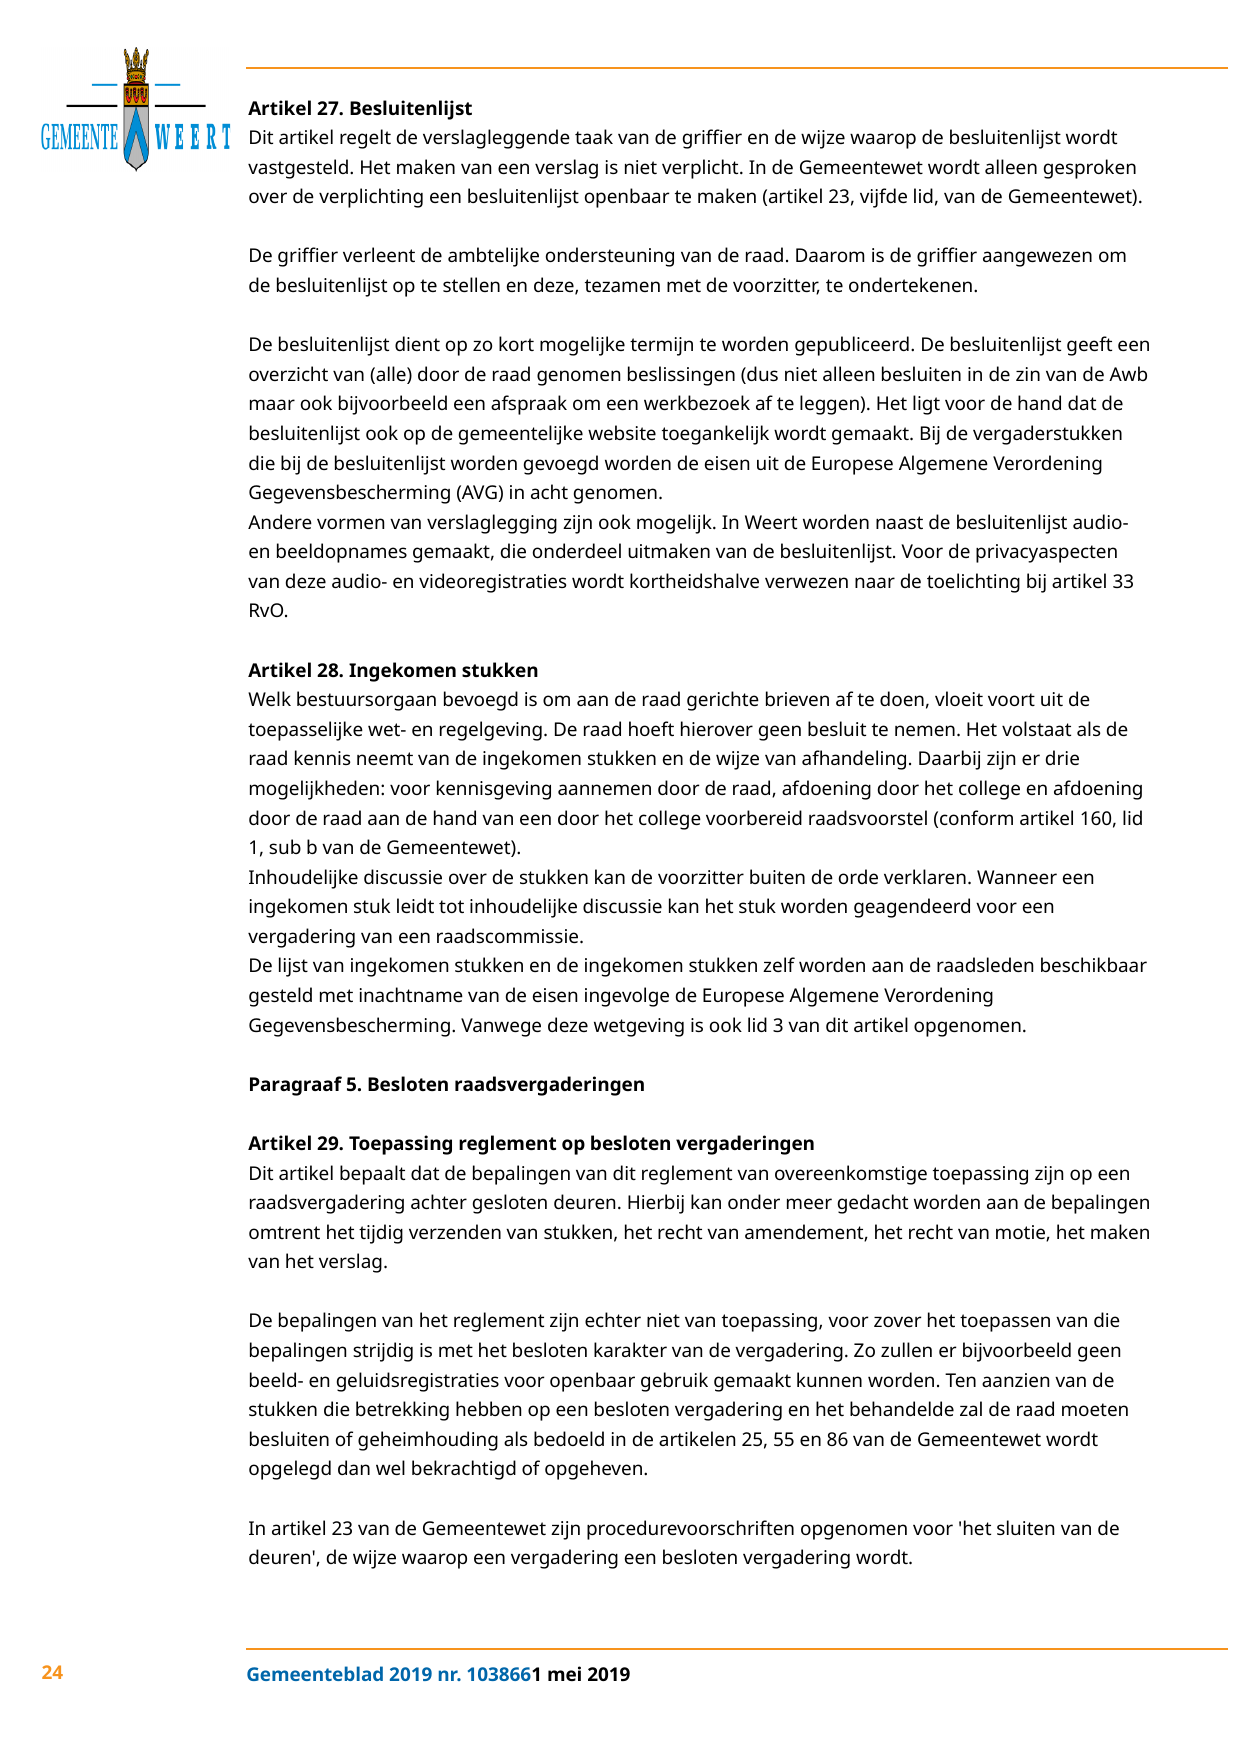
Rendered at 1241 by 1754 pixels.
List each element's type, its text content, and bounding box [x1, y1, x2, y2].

text De besluitenlijst dient op zo kort mogelijke termijn te worden gepubliceerd. De besluitenlijst geeft een overzicht van (alle) door de raad genomen beslissingen (dus niet alleen besluiten in de zin van de Awb maar ook bijvoorbeeld een afspraak om een werkbezoek af te leggen). Het ligt voor de hand dat de besluitenlijst ook op de gemeentelijke website toegankelijk wordt gemaakt. Bij de vergaderstukken die bij de besluitenlijst worden gevoegd worden de eisen uit de Europese Algemene Verordening Gegevensbescherming (AVG) in acht genomen. [248, 331, 1152, 505]
picture [41, 47, 231, 172]
text Artikel 27. Besluitenlijst [248, 95, 1152, 121]
text Dit artikel bepaalt dat de bepalingen van dit reglement van overeenkomstige toepassing zijn op een raadsvergadering achter gesloten deuren. Hierbij kan onder meer gedacht worden aan de bepalingen omtrent het tijdig verzenden van stukken, het recht van amendement, het recht van motie, het maken van het verslag. [248, 1160, 1152, 1274]
text In artikel 23 van de Gemeentewet zijn procedurevoorschriften opgenomen voor 'het sluiten van de deuren', de wijze waarop een vergadering een besloten vergadering wordt. [248, 1515, 1152, 1570]
text De bepalingen van het reglement zijn echter niet van toepassing, voor zover het toepassen van die bepalingen strijdig is met het besloten karakter van de vergadering. Zo zullen er bijvoorbeeld geen beeld- en geluidsregistraties voor openbaar gebruik gemaakt kunnen worden. Ten aanzien van de stukken die betrekking hebben op een besloten vergadering en het behandelde zal de raad moeten besluiten of geheimhouding als bedoeld in de artikelen 25, 55 en 86 van de Gemeentewet wordt opgelegd dan wel bekrachtigd of opgeheven. [248, 1308, 1152, 1481]
text Welk bestuursorgaan bevoegd is om aan de raad gerichte brieven af te doen, vloeit voort uit de toepasselijke wet- en regelgeving. De raad hoeft hierover geen besluit te nemen. Het volstaat als de raad kennis neemt van de ingekomen stukken en de wijze van afhandeling. Daarbij zijn er drie mogelijkheden: voor kennisgeving aannemen door de raad, afdoening door het college en afdoening door de raad aan de hand van een door het college voorbereid raadsvoorstel (conform artikel 160, lid 1, sub b van de Gemeentewet). [248, 686, 1152, 860]
text Artikel 28. Ingekomen stukken [248, 657, 1152, 683]
text Andere vormen van verslaglegging zijn ook mogelijk. In Weert worden naast de besluitenlijst audio- en beeldopnames gemaakt, die onderdeel uitmaken van de besluitenlijst. Voor de privacyaspecten van deze audio- en videoregistraties wordt kortheidshalve verwezen naar de toelichting bij artikel 33 RvO. [248, 509, 1152, 623]
text Paragraaf 5. Besloten raadsvergaderingen [248, 1071, 1152, 1097]
text De griffier verleent de ambtelijke ondersteuning van de raad. Daarom is de griffier aangewezen om de besluitenlijst op te stellen en deze, tezamen met de voorzitter, te ondertekenen. [248, 243, 1152, 298]
text Artikel 29. Toepassing reglement op besloten vergaderingen [248, 1130, 1152, 1156]
text Inhoudelijke discussie over de stukken kan de voorzitter buiten de orde verklaren. Wanneer een ingekomen stuk leidt tot inhoudelijke discussie kan het stuk worden geagendeerd voor een vergadering van een raadscommissie. [248, 864, 1152, 949]
text Dit artikel regelt de verslagleggende taak van de griffier en de wijze waarop de besluitenlijst wordt vastgesteld. Het maken van een verslag is niet verplicht. In de Gemeentewet wordt alleen gesproken over de verplichting een besluitenlijst openbaar te maken (artikel 23, vijfde lid, van de Gemeentewet). [248, 124, 1152, 209]
text De lijst van ingekomen stukken en de ingekomen stukken zelf worden aan de raadsleden beschikbaar gesteld met inachtname van de eisen ingevolge de Europese Algemene Verordening Gegevensbescherming. Vanwege deze wetgeving is ook lid 3 van dit artikel opgenomen. [248, 953, 1152, 1038]
